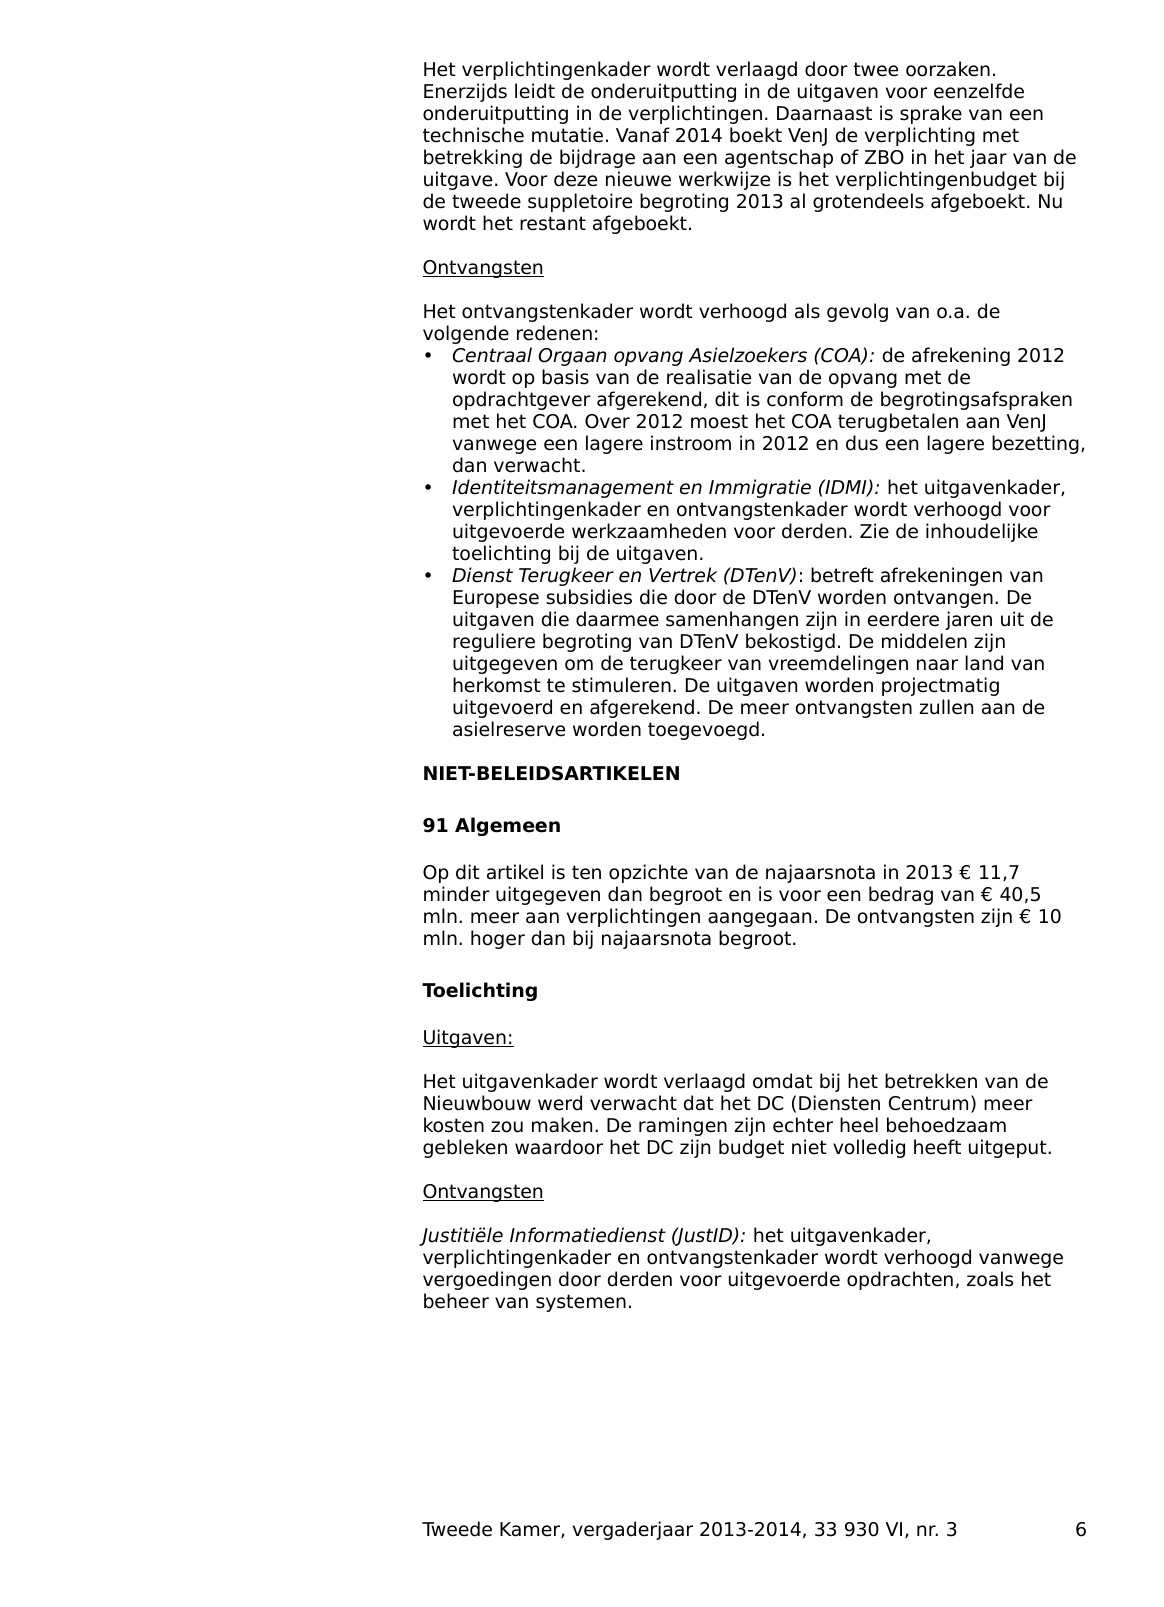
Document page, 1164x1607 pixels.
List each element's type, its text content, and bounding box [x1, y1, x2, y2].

text • Dienst Terugkeer en Vertrek (DTenV): betreft afrekeningen van Europese subsidies die door de DTenV worden ontvangen. De uitgaven die daarmee samenhangen zijn in eerdere jaren uit de reguliere begroting van DTenV bekostigd. De middelen zijn uitgegeven om de terugkeer van vreemdelingen naar land van herkomst te stimuleren. De uitgaven worden projectmatig uitgevoerd en afgerekend. De meer ontvangsten zullen aan de asielreserve worden toegevoegd. [422, 565, 1087, 741]
text Op dit artikel is ten opzichte van de najaarsnota in 2013 € 11,7 minder uitgegeven dan begroot en is voor een bedrag van € 40,5 mln. meer aan verplichtingen aangegaan. De ontvangsten zijn € 10 mln. hoger dan bij najaarsnota begroot. [422, 862, 1087, 950]
subtitle 91 Algemeen [422, 815, 1087, 837]
subtitle NIET-BELEIDSARTIKELEN [422, 763, 1087, 785]
subtitle Toelichting [422, 980, 1087, 1002]
text Het uitgavenkader wordt verlaagd omdat bij het betrekken van de Nieuwbouw werd verwacht dat het DC (Diensten Centrum) meer kosten zou maken. De ramingen zijn echter heel behoedzaam gebleken waardoor het DC zijn budget niet volledig heeft uitgeput. [422, 1071, 1087, 1159]
subtitle Ontvangsten [422, 257, 1087, 279]
text • Identiteitsmanagement en Immigratie (IDMI): het uitgavenkader, verplichtingenkader en ontvangstenkader wordt verhoogd voor uitgevoerde werkzaamheden voor derden. Zie de inhoudelijke toelichting bij de uitgaven. [422, 477, 1087, 565]
text • Centraal Orgaan opvang Asielzoekers (COA): de afrekening 2012 wordt op basis van de realisatie van de opvang met de opdrachtgever afgerekend, dit is conform de begrotingsafspraken met het COA. Over 2012 moest het COA terugbetalen aan VenJ vanwege een lagere instroom in 2012 en dus een lagere bezetting, dan verwacht. [422, 345, 1087, 477]
text Justitiële Informatiedienst (JustID): het uitgavenkader, verplichtingenkader en ontvangstenkader wordt verhoogd vanwege vergoedingen door derden voor uitgevoerde opdrachten, zoals het beheer van systemen. [422, 1225, 1087, 1313]
text Het ontvangstenkader wordt verhoogd als gevolg van o.a. de volgende redenen: [422, 301, 1087, 345]
text Het verplichtingenkader wordt verlaagd door twee oorzaken. Enerzijds leidt de onderuitputting in de uitgaven voor eenzelfde onderuitputting in de verplichtingen. Daarnaast is sprake van een technische mutatie. Vanaf 2014 boekt VenJ de verplichting met betrekking de bijdrage aan een agentschap of ZBO in het jaar van de uitgave. Voor deze nieuwe werkwijze is het verplichtingenbudget bij de tweede suppletoire begroting 2013 al grotendeels afgeboekt. Nu wordt het restant afgeboekt. [422, 59, 1087, 235]
subtitle Ontvangsten [422, 1181, 1087, 1203]
subtitle Uitgaven: [422, 1027, 1087, 1049]
